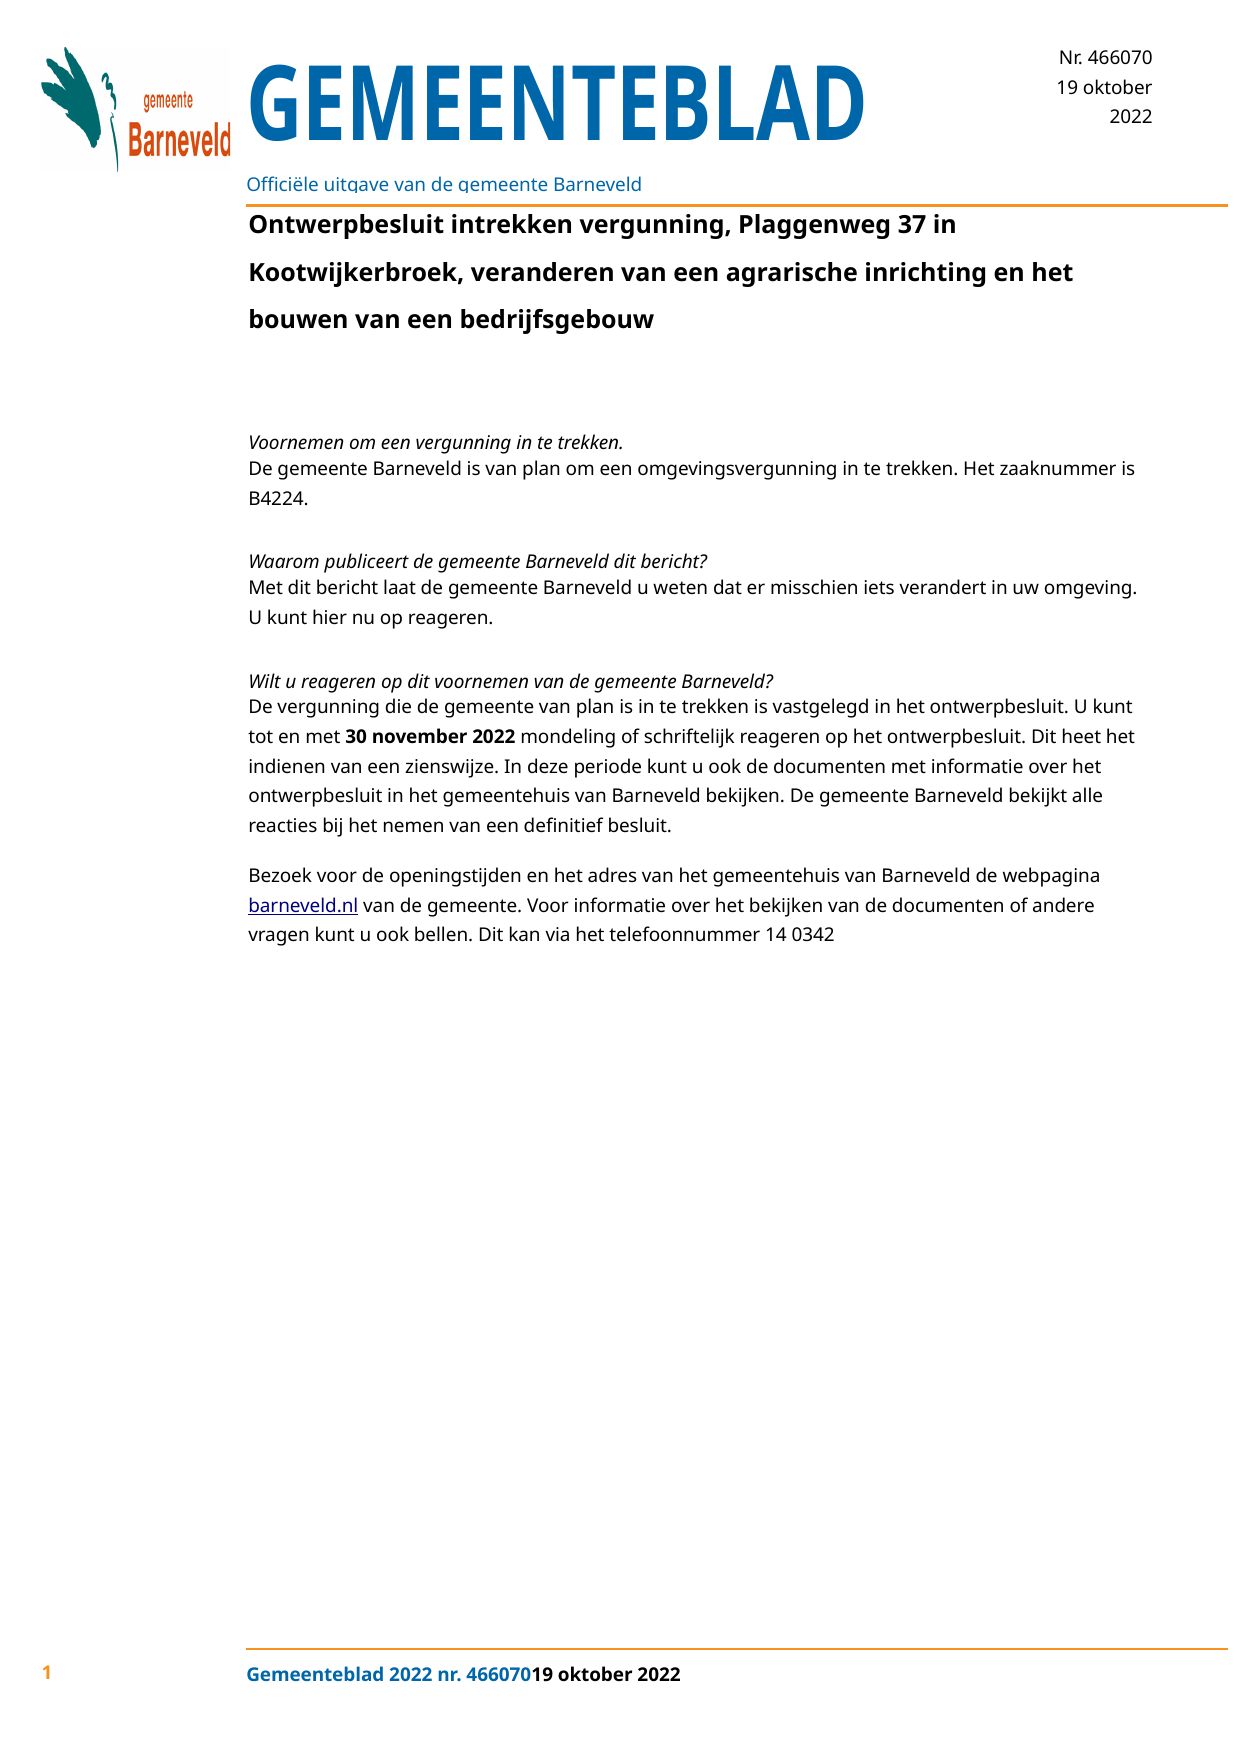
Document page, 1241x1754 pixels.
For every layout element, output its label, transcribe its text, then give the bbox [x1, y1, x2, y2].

text Wilt u reageren op dit voornemen van de gemeente Barneveld? [248, 668, 1152, 694]
text Met dit bericht laat de gemeente Barneveld u weten dat er misschien iets verandert in uw omgeving. U kunt hier nu op reageren. [248, 574, 1152, 630]
text Bezoek voor de openingstijden en het adres van het gemeentehuis van Barneveld de webpagina barneveld.nl van de gemeente. Voor informatie over het bekijken van de documenten of andere vragen kunt u ook bellen. Dit kan via het telefoonnummer 14 0342 [248, 862, 1152, 947]
text Voornemen om een vergunning in te trekken. [248, 429, 1152, 455]
text De vergunning die de gemeente van plan is in te trekken is vastgelegd in het ontwerpbesluit. U kunt tot en met 30 november 2022 mondeling of schriftelijk reageren op het ontwerpbesluit. Dit heet het indienen van een zienswijze. In deze periode kunt u ook de documenten met informatie over het ontwerpbesluit in het gemeentehuis van Barneveld bekijken. De gemeente Barneveld bekijkt alle reacties bij het nemen van een definitief besluit. [248, 694, 1152, 838]
text Ontwerpbesluit intrekken vergunning, Plaggenweg 37 in Kootwijkerbroek, veranderen van een agrarische inrichting en het bouwen van een bedrijfsgebouw [248, 207, 1152, 336]
text De gemeente Barneveld is van plan om een omgevingsvergunning in te trekken. Het zaaknummer is B4224. [248, 455, 1152, 511]
text Waarom publiceert de gemeente Barneveld dit bericht? [248, 549, 1152, 574]
picture [41, 47, 231, 172]
